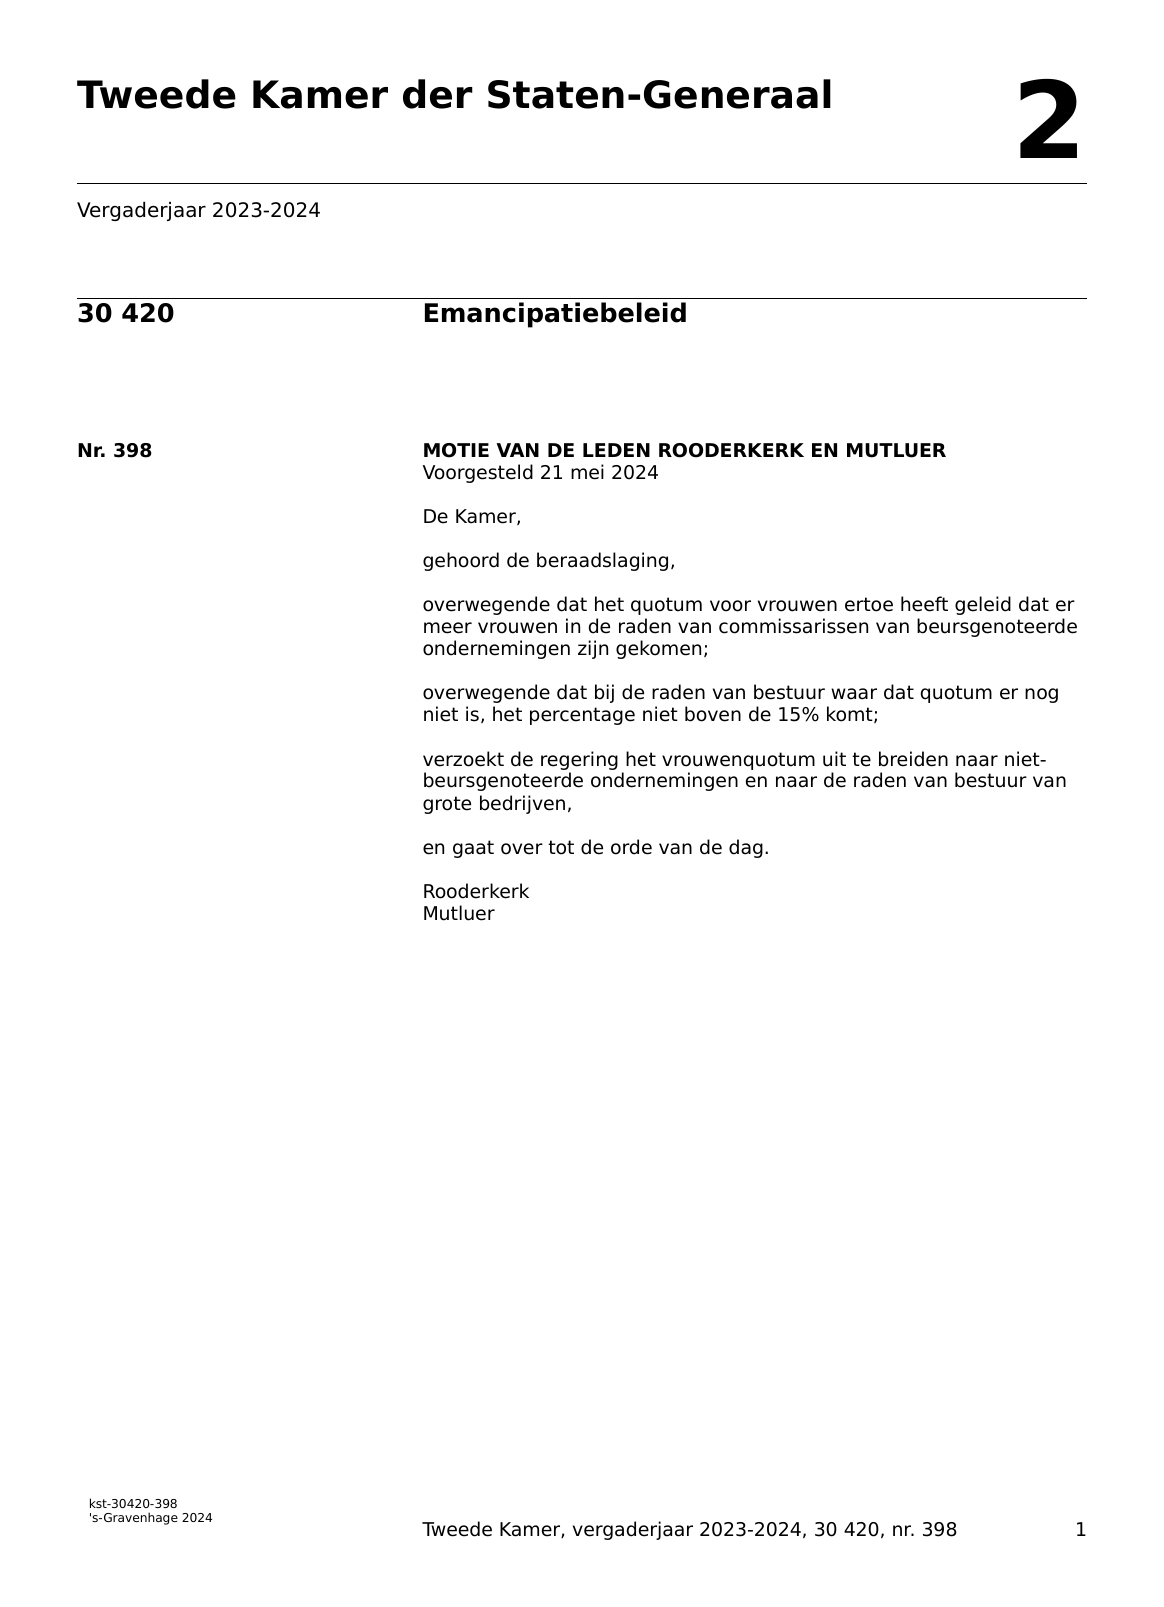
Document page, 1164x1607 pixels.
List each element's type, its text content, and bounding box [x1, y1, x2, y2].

text kst-30420-398 [88, 1497, 323, 1511]
table_header 2 [886, 59, 1087, 183]
text en gaat over tot de orde van de dag. [422, 837, 1087, 858]
text overwegende dat het quotum voor vrouwen ertoe heeft geleid dat er meer vrouwen in de raden van commissarissen van beursgenoteerde ondernemingen zijn gekomen; [422, 594, 1087, 660]
text Mutluer [422, 903, 1087, 925]
table_header Tweede Kamer der Staten-Generaal [77, 59, 886, 183]
text verzoekt de regering het vrouwenquotum uit te breiden naar niet-beursgenoteerde ondernemingen en naar de raden van bestuur van grote bedrijven, [422, 748, 1087, 814]
text Rooderkerk [422, 881, 1087, 903]
text De Kamer, [422, 506, 1087, 528]
subtitle 30 420 Emancipatiebeleid [77, 299, 1087, 329]
text gehoord de beraadslaging, [422, 550, 1087, 572]
subtitle Nr. 398 MOTIE VAN DE LEDEN ROODERKERK EN MUTLUER [77, 440, 1087, 462]
table_cell Vergaderjaar 2023-2024 [77, 184, 1087, 298]
text overwegende dat bij de raden van bestuur waar dat quotum er nog niet is, het percentage niet boven de 15% komt; [422, 682, 1087, 726]
text Voorgesteld 21 mei 2024 [422, 462, 1087, 484]
text 's-Gravenhage 2024 [88, 1511, 323, 1525]
